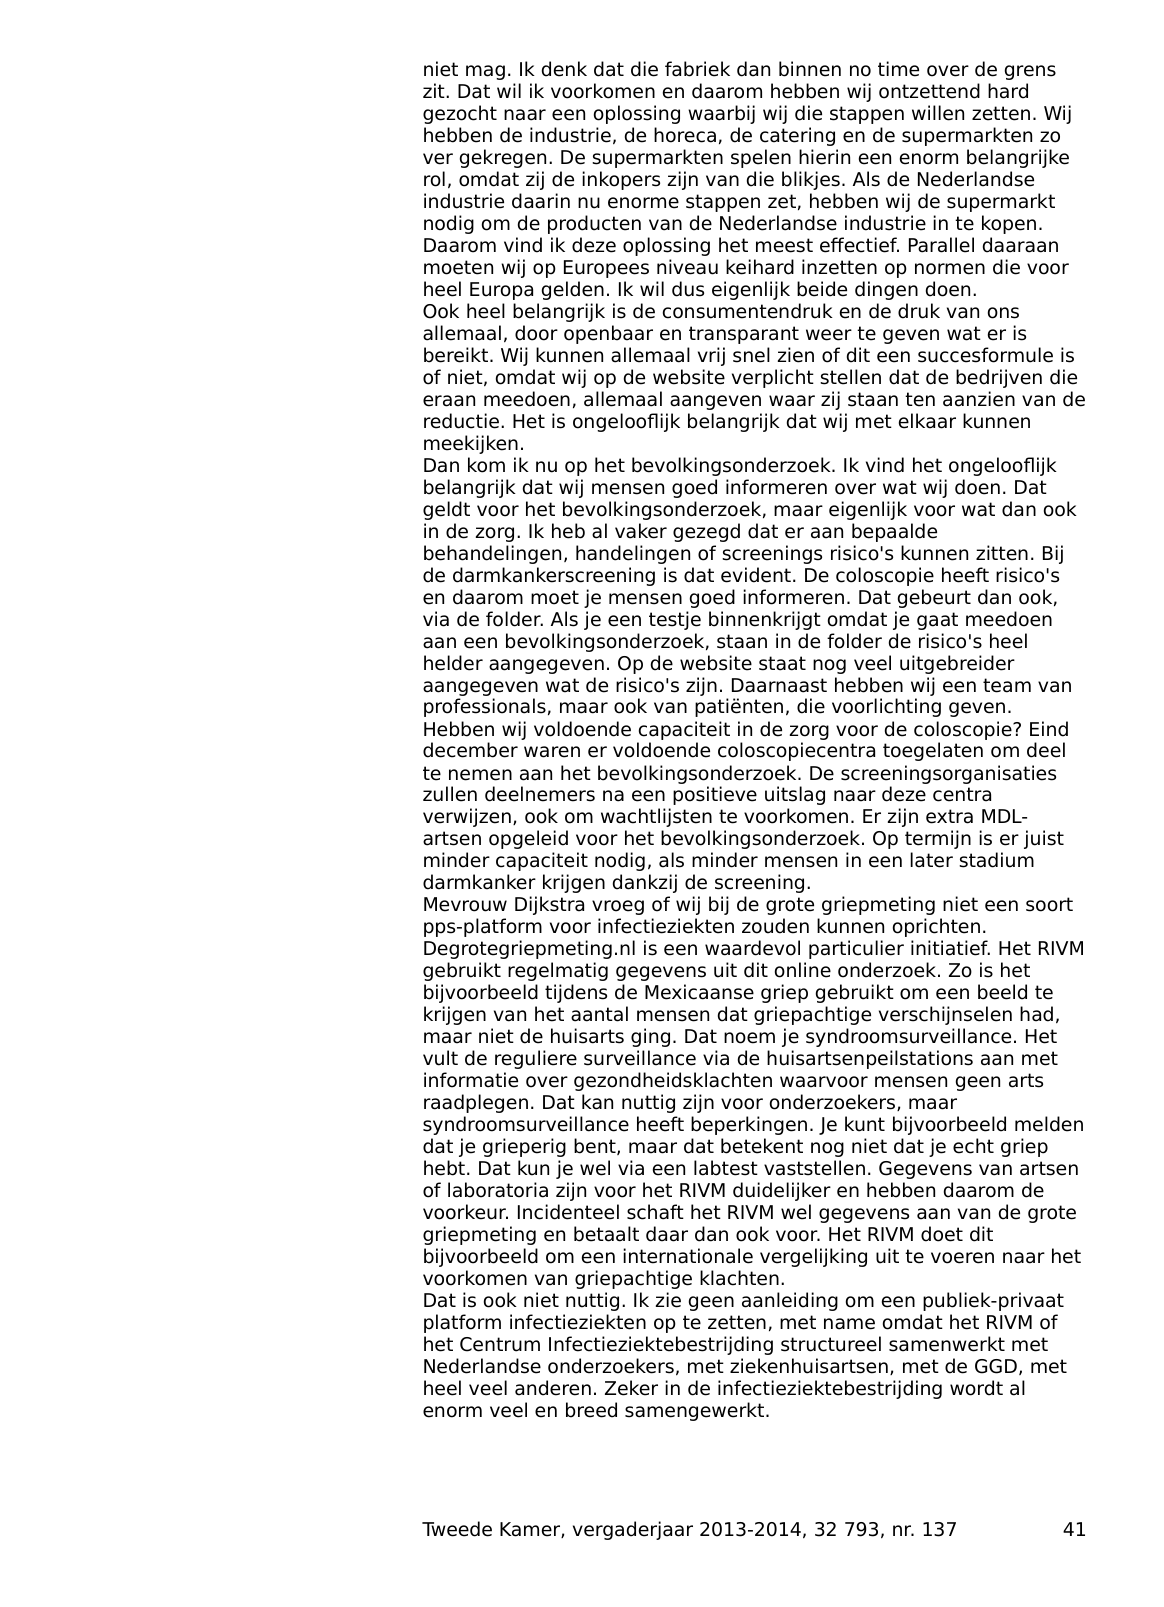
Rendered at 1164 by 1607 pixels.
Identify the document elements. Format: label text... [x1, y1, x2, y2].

text Dat is ook niet nuttig. Ik zie geen aanleiding om een publiek-privaat platform infectieziekten op te zetten, met name omdat het RIVM of het Centrum Infectieziektebestrijding structureel samenwerkt met Nederlandse onderzoekers, met ziekenhuisartsen, met de GGD, met heel veel anderen. Zeker in de infectieziektebestrijding wordt al enorm veel en breed samengewerkt. [422, 1290, 1087, 1422]
text Mevrouw Dijkstra vroeg of wij bij de grote griepmeting niet een soort pps-platform voor infectieziekten zouden kunnen oprichten. Degrotegriepmeting.nl is een waardevol particulier initiatief. Het RIVM gebruikt regelmatig gegevens uit dit online onderzoek. Zo is het bijvoorbeeld tijdens de Mexicaanse griep gebruikt om een beeld te krijgen van het aantal mensen dat griepachtige verschijnselen had, maar niet de huisarts ging. Dat noem je syndroomsurveillance. Het vult de reguliere surveillance via de huisartsenpeilstations aan met informatie over gezondheidsklachten waarvoor mensen geen arts raadplegen. Dat kan nuttig zijn voor onderzoekers, maar syndroomsurveillance heeft beperkingen. Je kunt bijvoorbeeld melden dat je grieperig bent, maar dat betekent nog niet dat je echt griep hebt. Dat kun je wel via een labtest vaststellen. Gegevens van artsen of laboratoria zijn voor het RIVM duidelijker en hebben daarom de voorkeur. Incidenteel schaft het RIVM wel gegevens aan van de grote griepmeting en betaalt daar dan ook voor. Het RIVM doet dit bijvoorbeeld om een internationale vergelijking uit te voeren naar het voorkomen van griepachtige klachten. [422, 894, 1087, 1290]
text niet mag. Ik denk dat die fabriek dan binnen no time over de grens zit. Dat wil ik voorkomen en daarom hebben wij ontzettend hard gezocht naar een oplossing waarbij wij die stappen willen zetten. Wij hebben de industrie, de horeca, de catering en de supermarkten zo ver gekregen. De supermarkten spelen hierin een enorm belangrijke rol, omdat zij de inkopers zijn van die blikjes. Als de Nederlandse industrie daarin nu enorme stappen zet, hebben wij de supermarkt nodig om de producten van de Nederlandse industrie in te kopen. Daarom vind ik deze oplossing het meest effectief. Parallel daaraan moeten wij op Europees niveau keihard inzetten op normen die voor heel Europa gelden. Ik wil dus eigenlijk beide dingen doen. [422, 59, 1087, 301]
text Hebben wij voldoende capaciteit in de zorg voor de coloscopie? Eind december waren er voldoende coloscopiecentra toegelaten om deel te nemen aan het bevolkingsonderzoek. De screeningsorganisaties zullen deelnemers na een positieve uitslag naar deze centra verwijzen, ook om wachtlijsten te voorkomen. Er zijn extra MDL-artsen opgeleid voor het bevolkingsonderzoek. Op termijn is er juist minder capaciteit nodig, als minder mensen in een later stadium darmkanker krijgen dankzij de screening. [422, 718, 1087, 894]
text Dan kom ik nu op het bevolkingsonderzoek. Ik vind het ongelooflijk belangrijk dat wij mensen goed informeren over wat wij doen. Dat geldt voor het bevolkingsonderzoek, maar eigenlijk voor wat dan ook in de zorg. Ik heb al vaker gezegd dat er aan bepaalde behandelingen, handelingen of screenings risico's kunnen zitten. Bij de darmkankerscreening is dat evident. De coloscopie heeft risico's en daarom moet je mensen goed informeren. Dat gebeurt dan ook, via de folder. Als je een testje binnenkrijgt omdat je gaat meedoen aan een bevolkingsonderzoek, staan in de folder de risico's heel helder aangegeven. Op de website staat nog veel uitgebreider aangegeven wat de risico's zijn. Daarnaast hebben wij een team van professionals, maar ook van patiënten, die voorlichting geven. [422, 455, 1087, 718]
text Ook heel belangrijk is de consumentendruk en de druk van ons allemaal, door openbaar en transparant weer te geven wat er is bereikt. Wij kunnen allemaal vrij snel zien of dit een succesformule is of niet, omdat wij op de website verplicht stellen dat de bedrijven die eraan meedoen, allemaal aangeven waar zij staan ten aanzien van de reductie. Het is ongelooflijk belangrijk dat wij met elkaar kunnen meekijken. [422, 301, 1087, 455]
